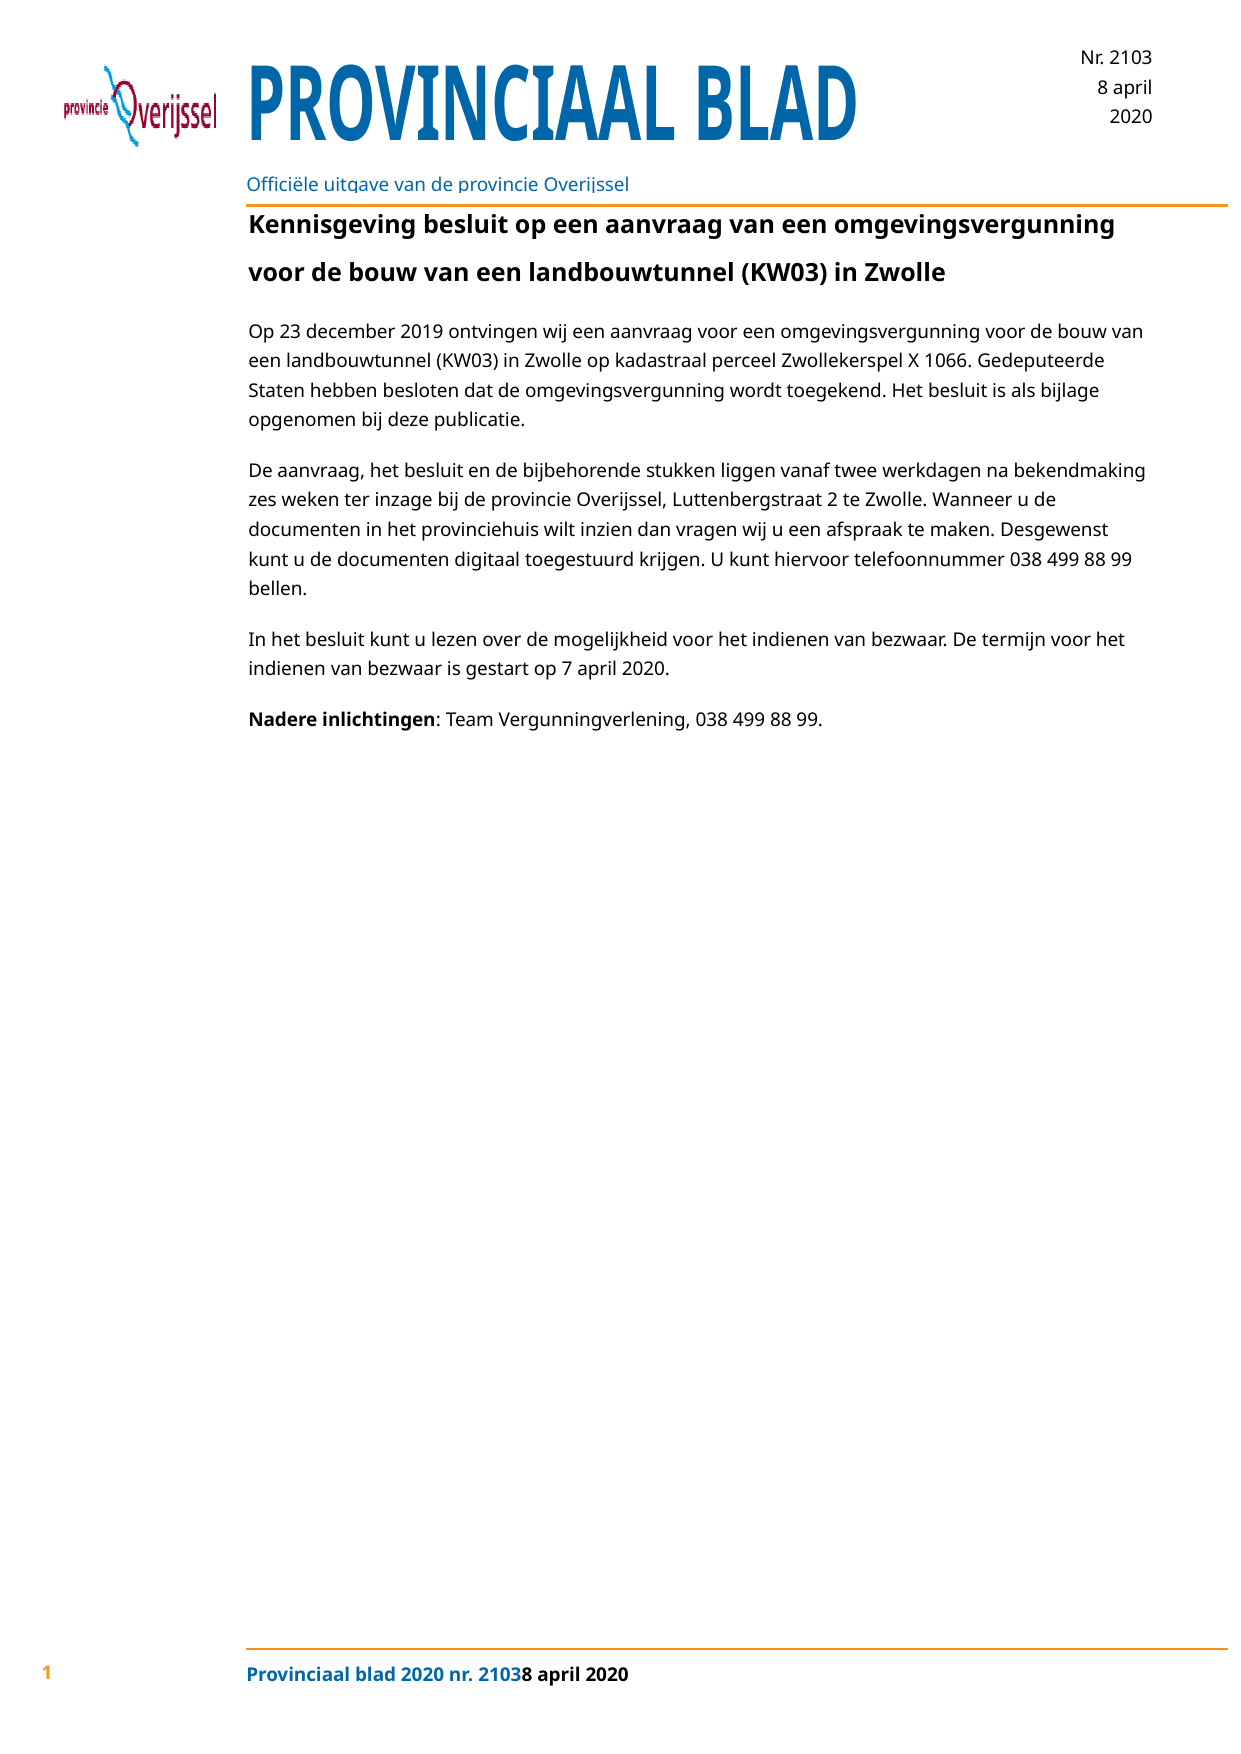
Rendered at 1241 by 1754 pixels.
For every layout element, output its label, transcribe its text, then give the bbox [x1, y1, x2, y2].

picture [41, 47, 231, 172]
text De aanvraag, het besluit en de bijbehorende stukken liggen vanaf twee werkdagen na bekendmaking zes weken ter inzage bij de provincie Overijssel, Luttenbergstraat 2 te Zwolle. Wanneer u de documenten in het provinciehuis wilt inzien dan vragen wij u een afspraak te maken. Desgewenst kunt u de documenten digitaal toegestuurd krijgen. U kunt hiervoor telefoonnummer 038 499 88 99 bellen. [248, 457, 1152, 601]
text Op 23 december 2019 ontvingen wij een aanvraag voor een omgevingsvergunning voor de bouw van een landbouwtunnel (KW03) in Zwolle op kadastraal perceel Zwollekerspel X 1066. Gedeputeerde Staten hebben besloten dat de omgevingsvergunning wordt toegekend. Het besluit is als bijlage opgenomen bij deze publicatie. [248, 318, 1152, 432]
text Nadere inlichtingen: Team Vergunningverlening, 038 499 88 99. [248, 706, 1152, 732]
text In het besluit kunt u lezen over de mogelijkheid voor het indienen van bezwaar. De termijn voor het indienen van bezwaar is gestart op 7 april 2020. [248, 626, 1152, 681]
text Kennisgeving besluit op een aanvraag van een omgevingsvergunning voor de bouw van een landbouwtunnel (KW03) in Zwolle [248, 207, 1152, 288]
